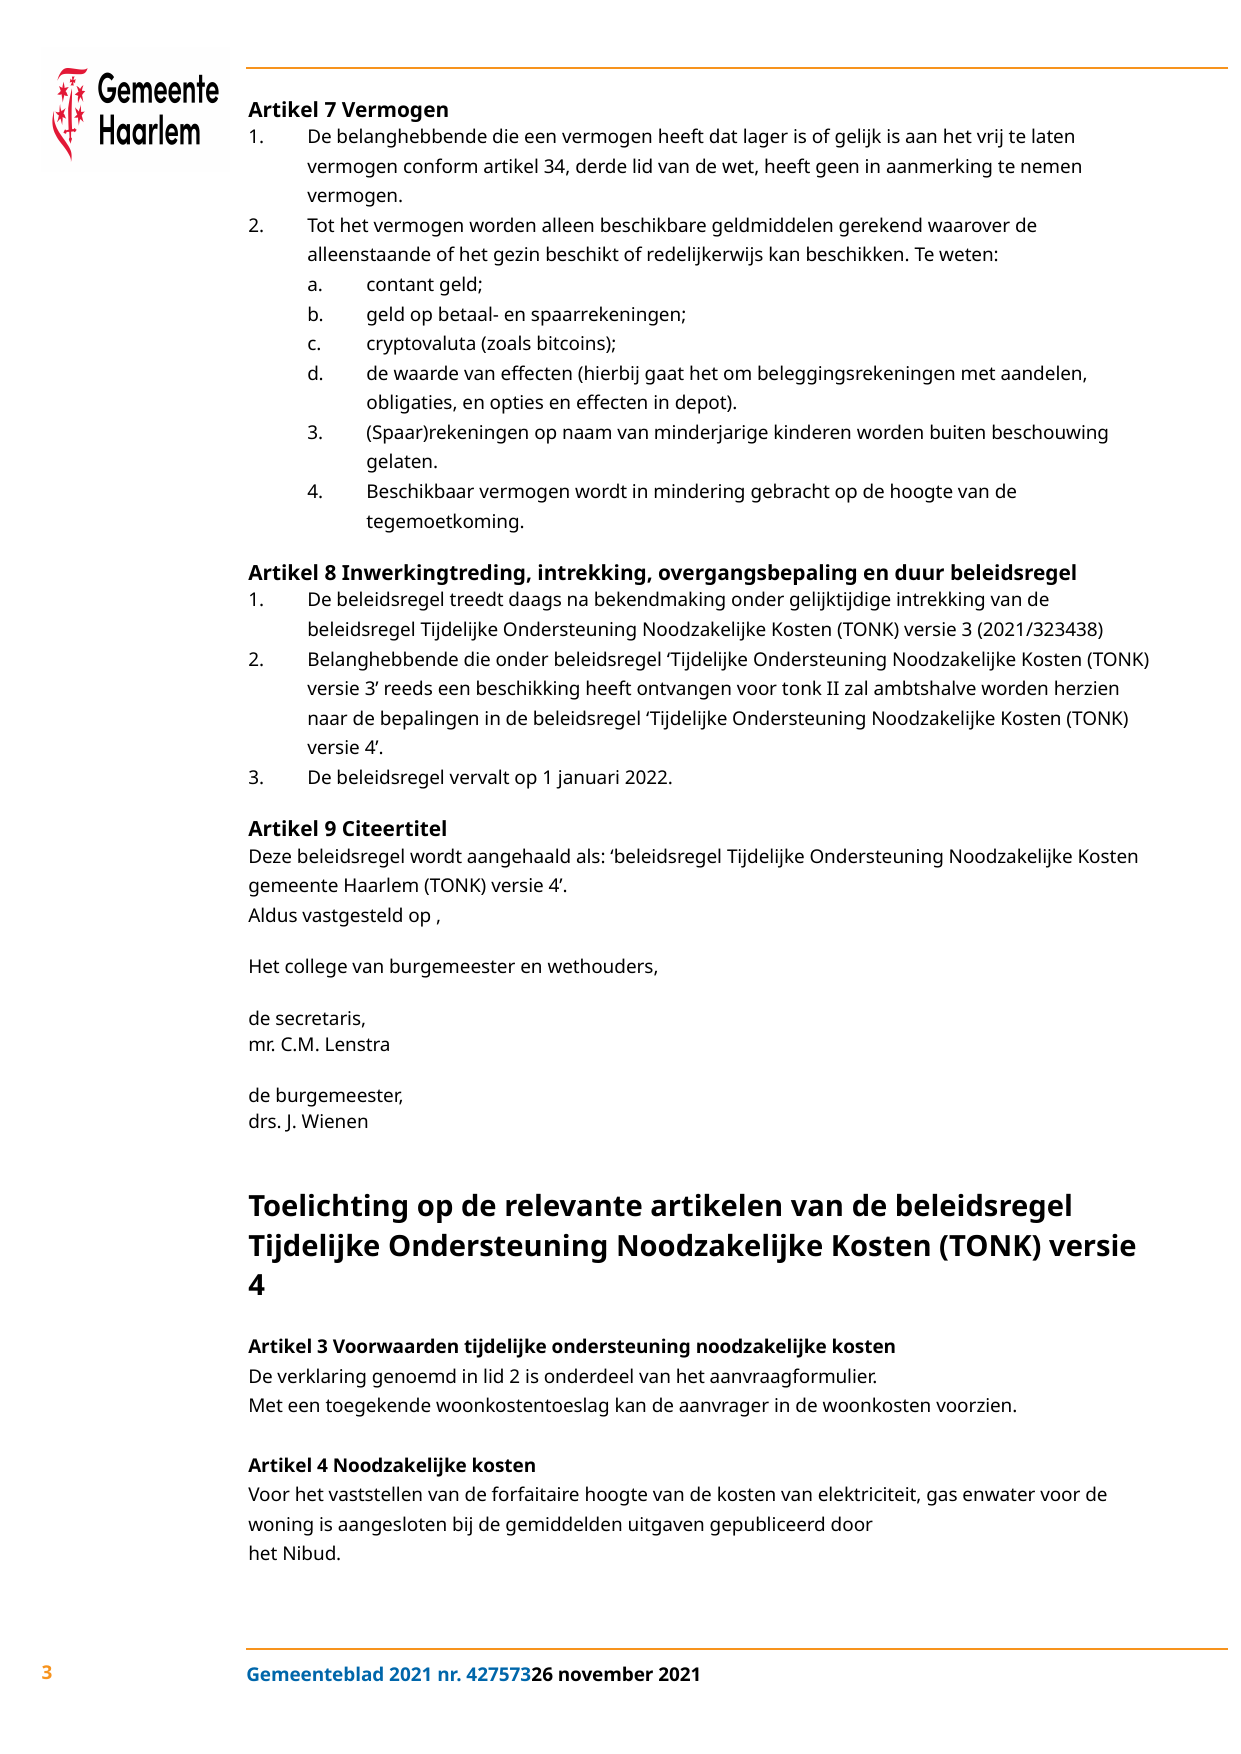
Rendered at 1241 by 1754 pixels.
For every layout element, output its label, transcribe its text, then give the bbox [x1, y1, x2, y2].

list cryptovaluta (zoals bitcoins); [307, 330, 1152, 356]
text Artikel 9 Citeertitel [248, 814, 1152, 843]
text drs. J. Wienen [248, 1108, 1152, 1134]
text Voor het vaststellen van de forfaitaire hoogte van de kosten van elektriciteit, gas enwater voor de woning is aangesloten bij de gemiddelden uitgaven gepubliceerd door [248, 1481, 1152, 1537]
list Beschikbaar vermogen wordt in mindering gebracht op de hoogte van de tegemoetkoming. [307, 478, 1152, 533]
list Tot het vermogen worden alleen beschikbare geldmiddelen gerekend waarover de alleenstaande of het gezin beschikt of redelijkerwijs kan beschikken. Te weten: [248, 212, 1152, 267]
text het Nibud. [248, 1541, 1152, 1566]
list De beleidsregel vervalt op 1 januari 2022. [248, 764, 1152, 790]
list De belanghebbende die een vermogen heeft dat lager is of gelijk is aan het vrij te laten vermogen conform artikel 34, derde lid van de wet, heeft geen in aanmerking te nemen vermogen. [248, 123, 1152, 208]
list Belanghebbende die onder beleidsregel ‘Tijdelijke Ondersteuning Noodzakelijke Kosten (TONK) versie 3’ reeds een beschikking heeft ontvangen voor tonk II zal ambtshalve worden herzien naar de bepalingen in de beleidsregel ‘Tijdelijke Ondersteuning Noodzakelijke Kosten (TONK) versie 4’. [248, 646, 1152, 760]
text Artikel 4 Noodzakelijke kosten [248, 1452, 1152, 1477]
list De beleidsregel treedt daags na bekendmaking onder gelijktijdige intrekking van de beleidsregel Tijdelijke Ondersteuning Noodzakelijke Kosten (TONK) versie 3 (2021/323438) [248, 587, 1152, 642]
text Artikel 8 Inwerkingtreding, intrekking, overgangsbepaling en duur beleidsregel [248, 558, 1152, 587]
text De verklaring genoemd in lid 2 is onderdeel van het aanvraagformulier. [248, 1363, 1152, 1389]
text de secretaris, [248, 1005, 1152, 1031]
list de waarde van effecten (hierbij gaat het om beleggingsrekeningen met aandelen, obligaties, en opties en effecten in depot). [307, 360, 1152, 415]
picture [41, 47, 231, 172]
text mr. C.M. Lenstra [248, 1031, 1152, 1057]
text Toelichting op de relevante artikelen van de beleidsregel Tijdelijke Ondersteuning Noodzakelijke Kosten (TONK) versie 4 [248, 1185, 1152, 1304]
text Deze beleidsregel wordt aangehaald als: ‘beleidsregel Tijdelijke Ondersteuning Noodzakelijke Kosten gemeente Haarlem (TONK) versie 4’. [248, 843, 1152, 898]
list contant geld; [307, 271, 1152, 297]
text Aldus vastgesteld op , [248, 902, 1152, 928]
text Met een toegekende woonkostentoeslag kan de aanvrager in de woonkosten voorzien. [248, 1393, 1152, 1418]
text de burgemeester, [248, 1082, 1152, 1108]
list (Spaar)rekeningen op naam van minderjarige kinderen worden buiten beschouwing gelaten. [307, 419, 1152, 474]
text Het college van burgemeester en wethouders, [248, 954, 1152, 979]
text Artikel 3 Voorwaarden tijdelijke ondersteuning noodzakelijke kosten [248, 1333, 1152, 1359]
list geld op betaal- en spaarrekeningen; [307, 301, 1152, 326]
text Artikel 7 Vermogen [248, 95, 1152, 123]
